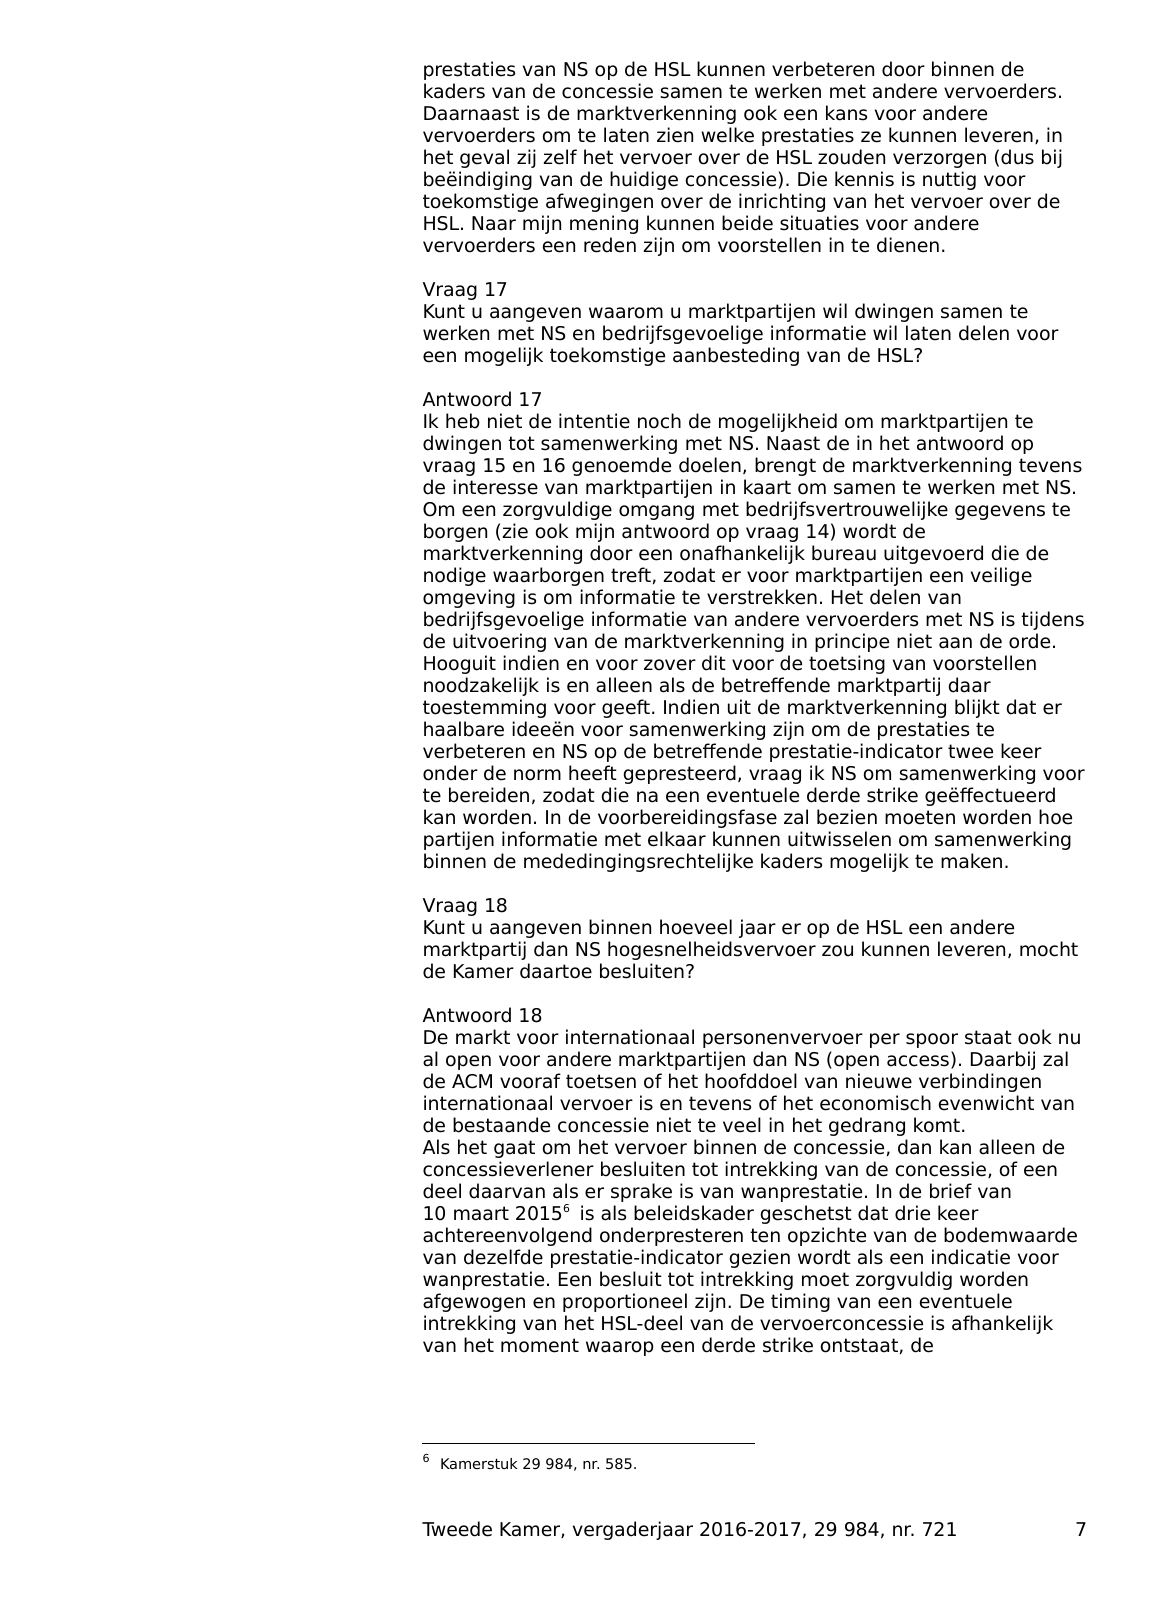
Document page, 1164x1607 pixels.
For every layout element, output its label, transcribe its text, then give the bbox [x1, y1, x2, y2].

text Antwoord 17 [422, 389, 1087, 411]
text Antwoord 18 [422, 1005, 1087, 1027]
text Ik heb niet de intentie noch de mogelijkheid om marktpartijen te dwingen tot samenwerking met NS. Naast de in het antwoord op vraag 15 en 16 genoemde doelen, brengt de marktverkenning tevens de interesse van marktpartijen in kaart om samen te werken met NS. Om een zorgvuldige omgang met bedrijfsvertrouwelijke gegevens te borgen (zie ook mijn antwoord op vraag 14) wordt de marktverkenning door een onafhankelijk bureau uitgevoerd die de nodige waarborgen treft, zodat er voor marktpartijen een veilige omgeving is om informatie te verstrekken. Het delen van bedrijfsgevoelige informatie van andere vervoerders met NS is tijdens de uitvoering van de marktverkenning in principe niet aan de orde. Hooguit indien en voor zover dit voor de toetsing van voorstellen noodzakelijk is en alleen als de betreffende marktpartij daar toestemming voor geeft. Indien uit de marktverkenning blijkt dat er haalbare ideeën voor samenwerking zijn om de prestaties te verbeteren en NS op de betreffende prestatie-indicator twee keer onder de norm heeft gepresteerd, vraag ik NS om samenwerking voor te bereiden, zodat die na een eventuele derde strike geëffectueerd kan worden. In de voorbereidingsfase zal bezien moeten worden hoe partijen informatie met elkaar kunnen uitwisselen om samenwerking binnen de mededingingsrechtelijke kaders mogelijk te maken. [422, 411, 1087, 873]
text Kunt u aangeven waarom u marktpartijen wil dwingen samen te werken met NS en bedrijfsgevoelige informatie wil laten delen voor een mogelijk toekomstige aanbesteding van de HSL? [422, 301, 1087, 367]
text Kunt u aangeven binnen hoeveel jaar er op de HSL een andere marktpartij dan NS hogesnelheidsvervoer zou kunnen leveren, mocht de Kamer daartoe besluiten? [422, 917, 1087, 983]
text De markt voor internationaal personenvervoer per spoor staat ook nu al open voor andere marktpartijen dan NS (open access). Daarbij zal de ACM vooraf toetsen of het hoofddoel van nieuwe verbindingen internationaal vervoer is en tevens of het economisch evenwicht van de bestaande concessie niet te veel in het gedrang komt. [422, 1027, 1087, 1137]
text Kamerstuk 29 984, nr. 585. [422, 1452, 1087, 1474]
text Als het gaat om het vervoer binnen de concessie, dan kan alleen de concessieverlener besluiten tot intrekking van de concessie, of een deel daarvan als er sprake is van wanprestatie. In de brief van 10 maart 2015 is als beleidskader geschetst dat drie keer achtereenvolgend onderpresteren ten opzichte van de bodemwaarde van dezelfde prestatie-indicator gezien wordt als een indicatie voor wanprestatie. Een besluit tot intrekking moet zorgvuldig worden afgewogen en proportioneel zijn. De timing van een eventuele intrekking van het HSL-deel van de vervoerconcessie is afhankelijk van het moment waarop een derde strike ontstaat, de [422, 1137, 1087, 1357]
text Vraag 18 [422, 895, 1087, 917]
text Vraag 17 [422, 279, 1087, 301]
text prestaties van NS op de HSL kunnen verbeteren door binnen de kaders van de concessie samen te werken met andere vervoerders. Daarnaast is de marktverkenning ook een kans voor andere vervoerders om te laten zien welke prestaties ze kunnen leveren, in het geval zij zelf het vervoer over de HSL zouden verzorgen (dus bij beëindiging van de huidige concessie). Die kennis is nuttig voor toekomstige afwegingen over de inrichting van het vervoer over de HSL. Naar mijn mening kunnen beide situaties voor andere vervoerders een reden zijn om voorstellen in te dienen. [422, 59, 1087, 257]
